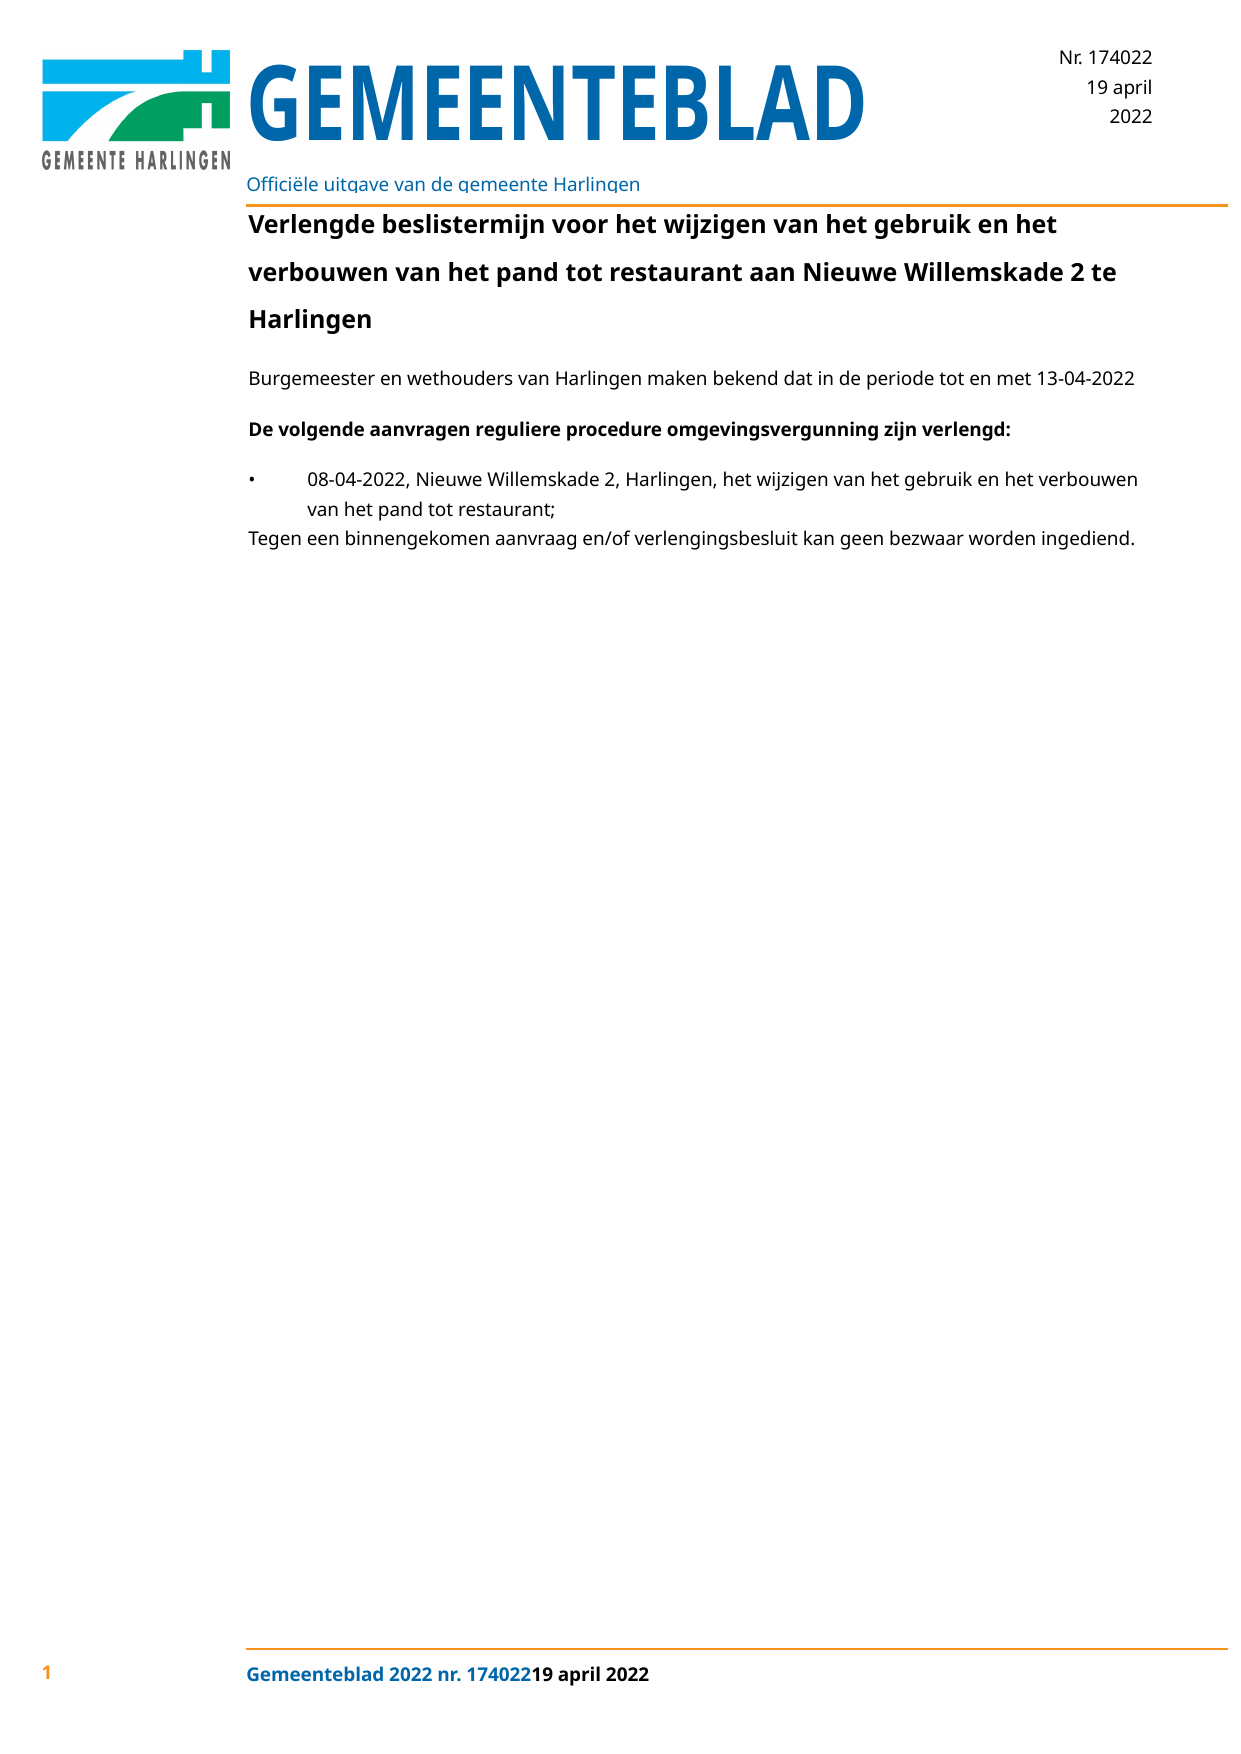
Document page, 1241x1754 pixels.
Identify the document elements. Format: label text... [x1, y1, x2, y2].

text Burgemeester en wethouders van Harlingen maken bekend dat in de periode tot en met 13-04-2022 [248, 366, 1152, 391]
list 08-04-2022, Nieuwe Willemskade 2, Harlingen, het wijzigen van het gebruik en het verbouwen van het pand tot restaurant; [248, 466, 1152, 522]
text Tegen een binnengekomen aanvraag en/of verlengingsbesluit kan geen bezwaar worden ingediend. [248, 526, 1152, 551]
picture [41, 47, 231, 172]
text Verlengde beslistermijn voor het wijzigen van het gebruik en het verbouwen van het pand tot restaurant aan Nieuwe Willemskade 2 te Harlingen [248, 207, 1152, 336]
text De volgende aanvragen reguliere procedure omgevingsvergunning zijn verlengd: [248, 416, 1152, 442]
